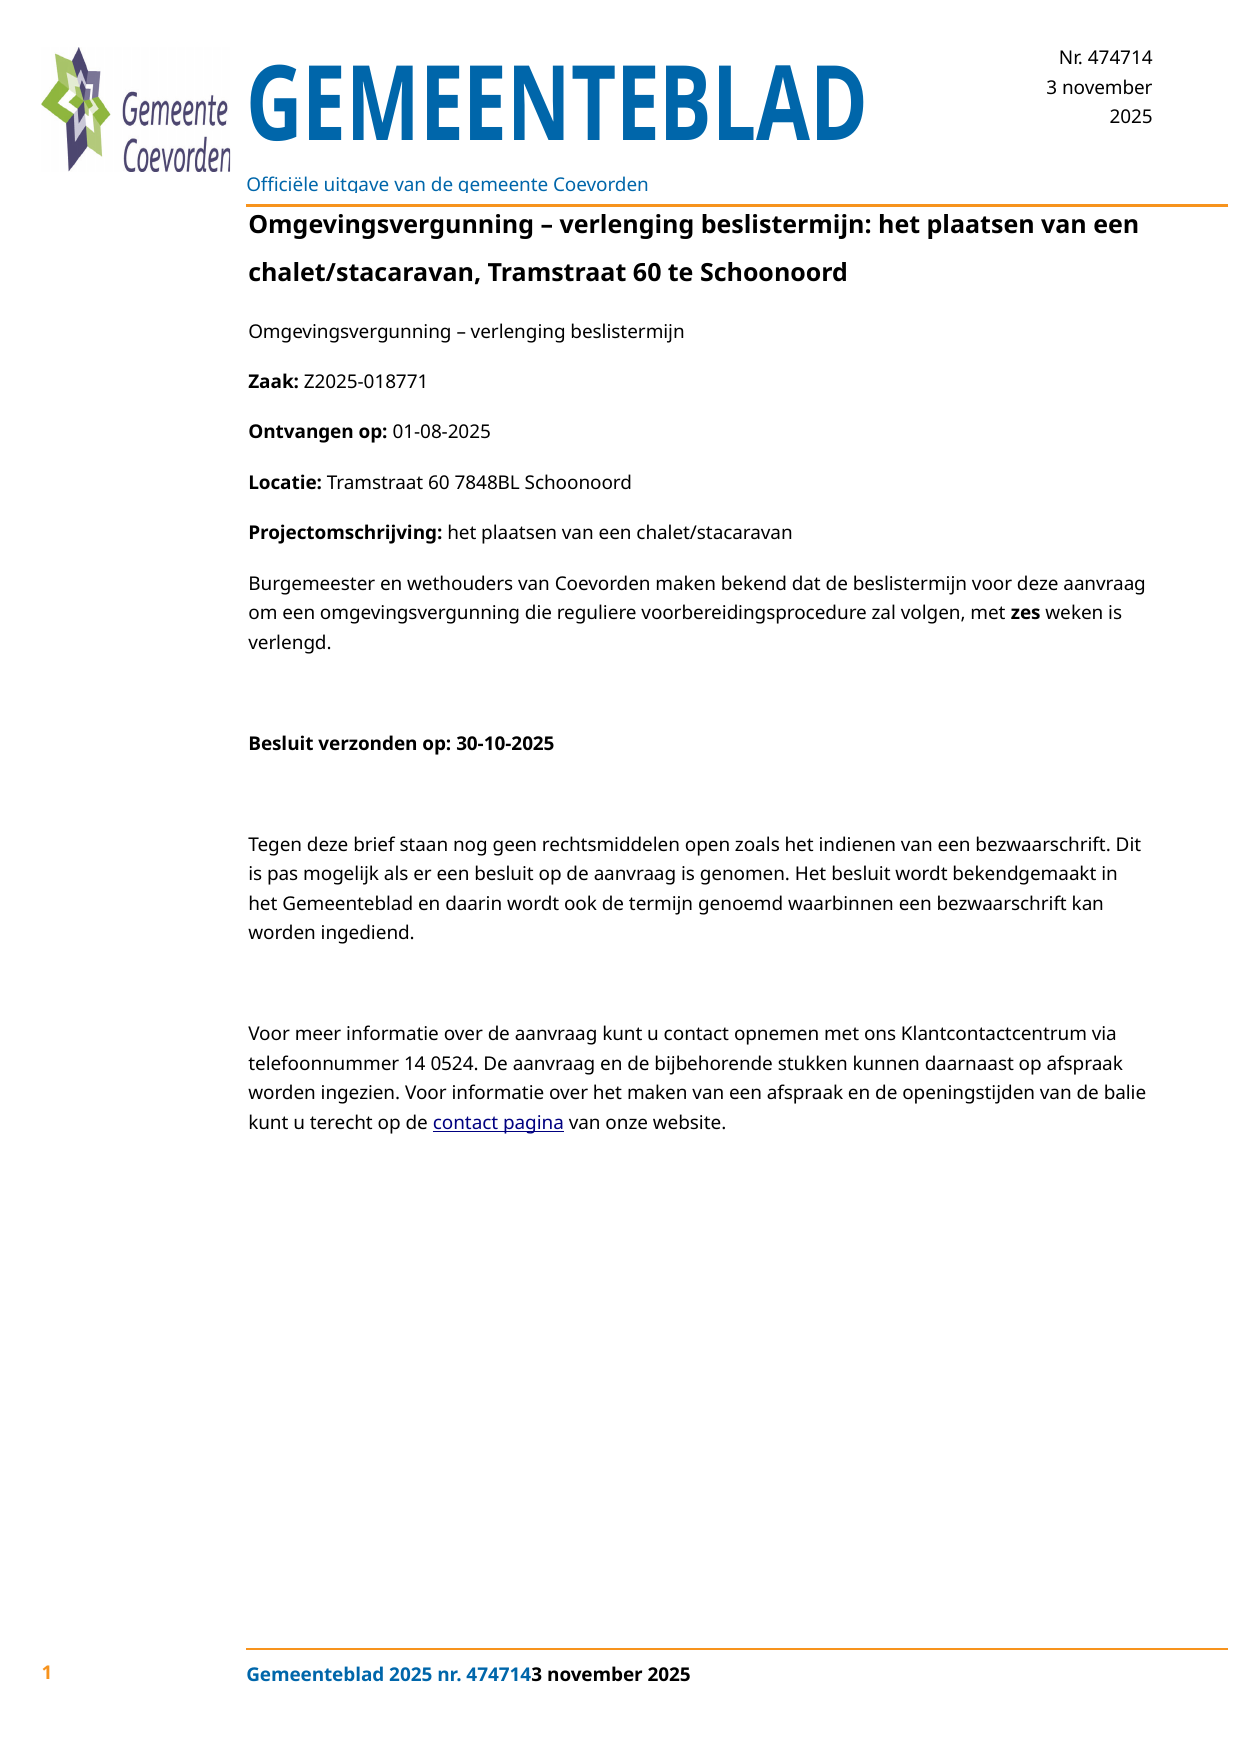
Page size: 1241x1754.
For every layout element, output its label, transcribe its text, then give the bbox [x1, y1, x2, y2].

text Omgevingsvergunning – verlenging beslistermijn [248, 318, 1152, 344]
text Projectomschrijving: het plaatsen van een chalet/stacaravan [248, 519, 1152, 545]
text Locatie: Tramstraat 60 7848BL Schoonoord [248, 469, 1152, 495]
text Burgemeester en wethouders van Coevorden maken bekend dat de beslistermijn voor deze aanvraag om een omgevingsvergunning die reguliere voorbereidingsprocedure zal volgen, met zes weken is verlengd. [248, 570, 1152, 655]
text Omgevingsvergunning – verlenging beslistermijn: het plaatsen van een chalet/stacaravan, Tramstraat 60 te Schoonoord [248, 207, 1152, 288]
text Zaak: Z2025-018771 [248, 368, 1152, 394]
text Ontvangen op: 01-08-2025 [248, 419, 1152, 444]
text Voor meer informatie over de aanvraag kunt u contact opnemen met ons Klantcontactcentrum via telefoonnummer 14 0524. De aanvraag en de bijbehorende stukken kunnen daarnaast op afspraak worden ingezien. Voor informatie over het maken van een afspraak en de openingstijden van de balie kunt u terecht op de contact pagina van onze website. [248, 1020, 1152, 1135]
picture [41, 47, 231, 172]
text Tegen deze brief staan nog geen rechtsmiddelen open zoals het indienen van een bezwaarschrift. Dit is pas mogelijk als er een besluit op de aanvraag is genomen. Het besluit wordt bekendgemaakt in het Gemeenteblad en daarin wordt ook de termijn genoemd waarbinnen een bezwaarschrift kan worden ingediend. [248, 831, 1152, 945]
text Besluit verzonden op: 30-10-2025 [248, 730, 1152, 756]
